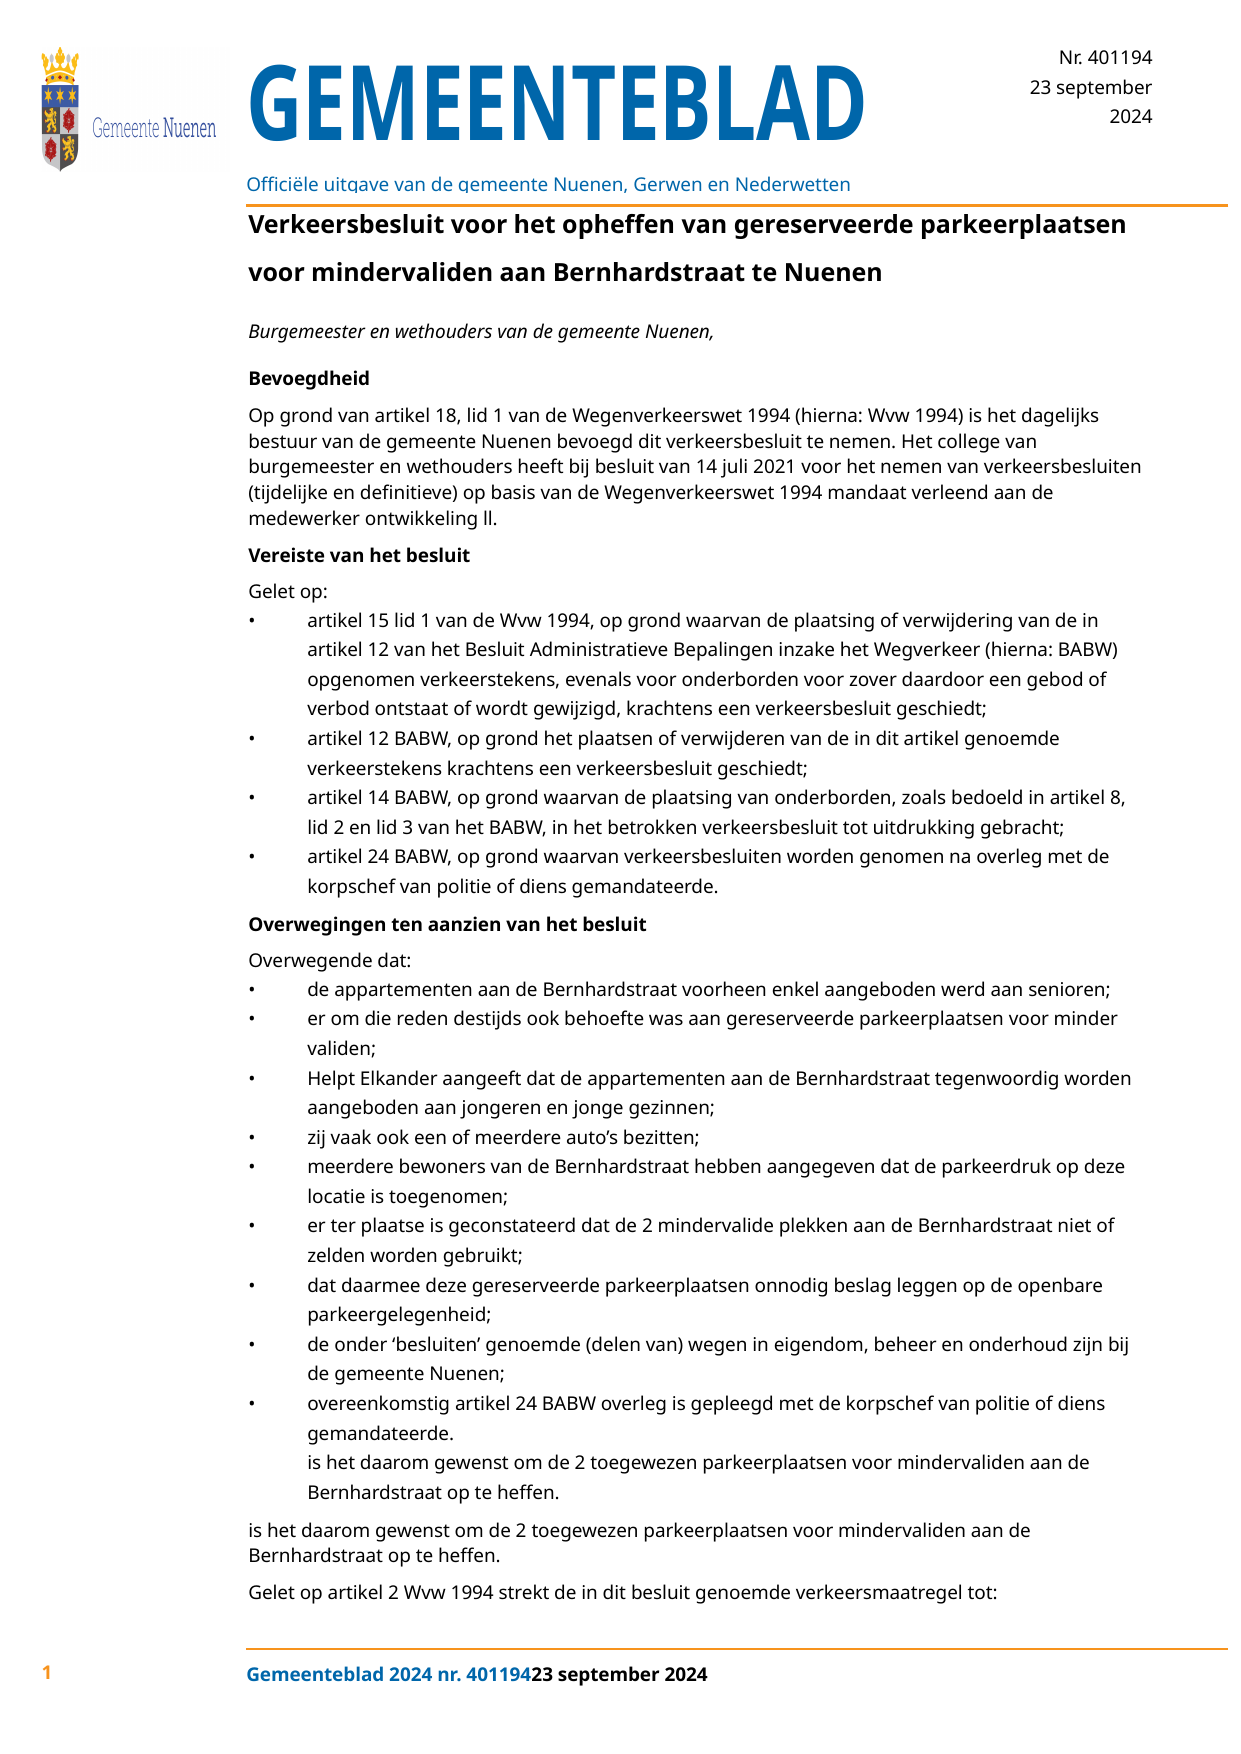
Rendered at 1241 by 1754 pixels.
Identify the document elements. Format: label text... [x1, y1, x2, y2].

list artikel 12 BABW, op grond het plaatsen of verwijderen van de in dit artikel genoemde verkeerstekens krachtens een verkeersbesluit geschiedt; [248, 725, 1152, 780]
text Burgemeester en wethouders van de gemeente Nuenen, [248, 318, 1152, 344]
list overeenkomstig artikel 24 BABW overleg is gepleegd met de korpschef van politie of diens gemandateerde. [248, 1390, 1152, 1445]
list de appartementen aan de Bernhardstraat voorheen enkel aangeboden werd aan senioren; [248, 976, 1152, 1002]
text Gelet op: [248, 578, 1152, 604]
list artikel 24 BABW, op grond waarvan verkeersbesluiten worden genomen na overleg met de korpschef van politie of diens gemandateerde. [248, 843, 1152, 899]
text Overwegingen ten aanzien van het besluit [248, 911, 1152, 937]
list Helpt Elkander aangeeft dat de appartementen aan de Bernhardstraat tegenwoordig worden aangeboden aan jongeren en jonge gezinnen; [248, 1065, 1152, 1120]
list is het daarom gewenst om de 2 toegewezen parkeerplaatsen voor mindervaliden aan de Bernhardstraat op te heffen. [248, 1449, 1152, 1504]
list dat daarmee deze gereserveerde parkeerplaatsen onnodig beslag leggen op de openbare parkeergelegenheid; [248, 1272, 1152, 1327]
picture [41, 47, 231, 172]
text is het daarom gewenst om de 2 toegewezen parkeerplaatsen voor mindervaliden aan de Bernhardstraat op te heffen. [248, 1517, 1152, 1568]
list er om die reden destijds ook behoefte was aan gereserveerde parkeerplaatsen voor minder validen; [248, 1006, 1152, 1061]
text Vereiste van het besluit [248, 542, 1152, 567]
text Gelet op artikel 2 Wvw 1994 strekt de in dit besluit genoemde verkeersmaatregel tot: [248, 1579, 1152, 1605]
text Bevoegdheid [248, 366, 1152, 391]
list de onder ‘besluiten’ genoemde (delen van) wegen in eigendom, beheer en onderhoud zijn bij de gemeente Nuenen; [248, 1331, 1152, 1386]
text Op grond van artikel 18, lid 1 van de Wegenverkeerswet 1994 (hierna: Wvw 1994) is het dagelijks bestuur van de gemeente Nuenen bevoegd dit verkeersbesluit te nemen. Het college van burgemeester en wethouders heeft bij besluit van 14 juli 2021 voor het nemen van verkeersbesluiten (tijdelijke en definitieve) op basis van de Wegenverkeerswet 1994 mandaat verleend aan de medewerker ontwikkeling ll. [248, 402, 1152, 531]
list er ter plaatse is geconstateerd dat de 2 mindervalide plekken aan de Bernhardstraat niet of zelden worden gebruikt; [248, 1213, 1152, 1268]
text Verkeersbesluit voor het opheffen van gereserveerde parkeerplaatsen voor mindervaliden aan Bernhardstraat te Nuenen [248, 207, 1152, 288]
list meerdere bewoners van de Bernhardstraat hebben aangegeven dat de parkeerdruk op deze locatie is toegenomen; [248, 1153, 1152, 1209]
list artikel 15 lid 1 van de Wvw 1994, op grond waarvan de plaatsing of verwijdering van de in artikel 12 van het Besluit Administratieve Bepalingen inzake het Wegverkeer (hierna: BABW) opgenomen verkeerstekens, evenals voor onderborden voor zover daardoor een gebod of verbod ontstaat of wordt gewijzigd, krachtens een verkeersbesluit geschiedt; [248, 607, 1152, 721]
list zij vaak ook een of meerdere auto’s bezitten; [248, 1124, 1152, 1149]
text Overwegende dat: [248, 948, 1152, 973]
list artikel 14 BABW, op grond waarvan de plaatsing van onderborden, zoals bedoeld in artikel 8, lid 2 en lid 3 van het BABW, in het betrokken verkeersbesluit tot uitdrukking gebracht; [248, 784, 1152, 839]
